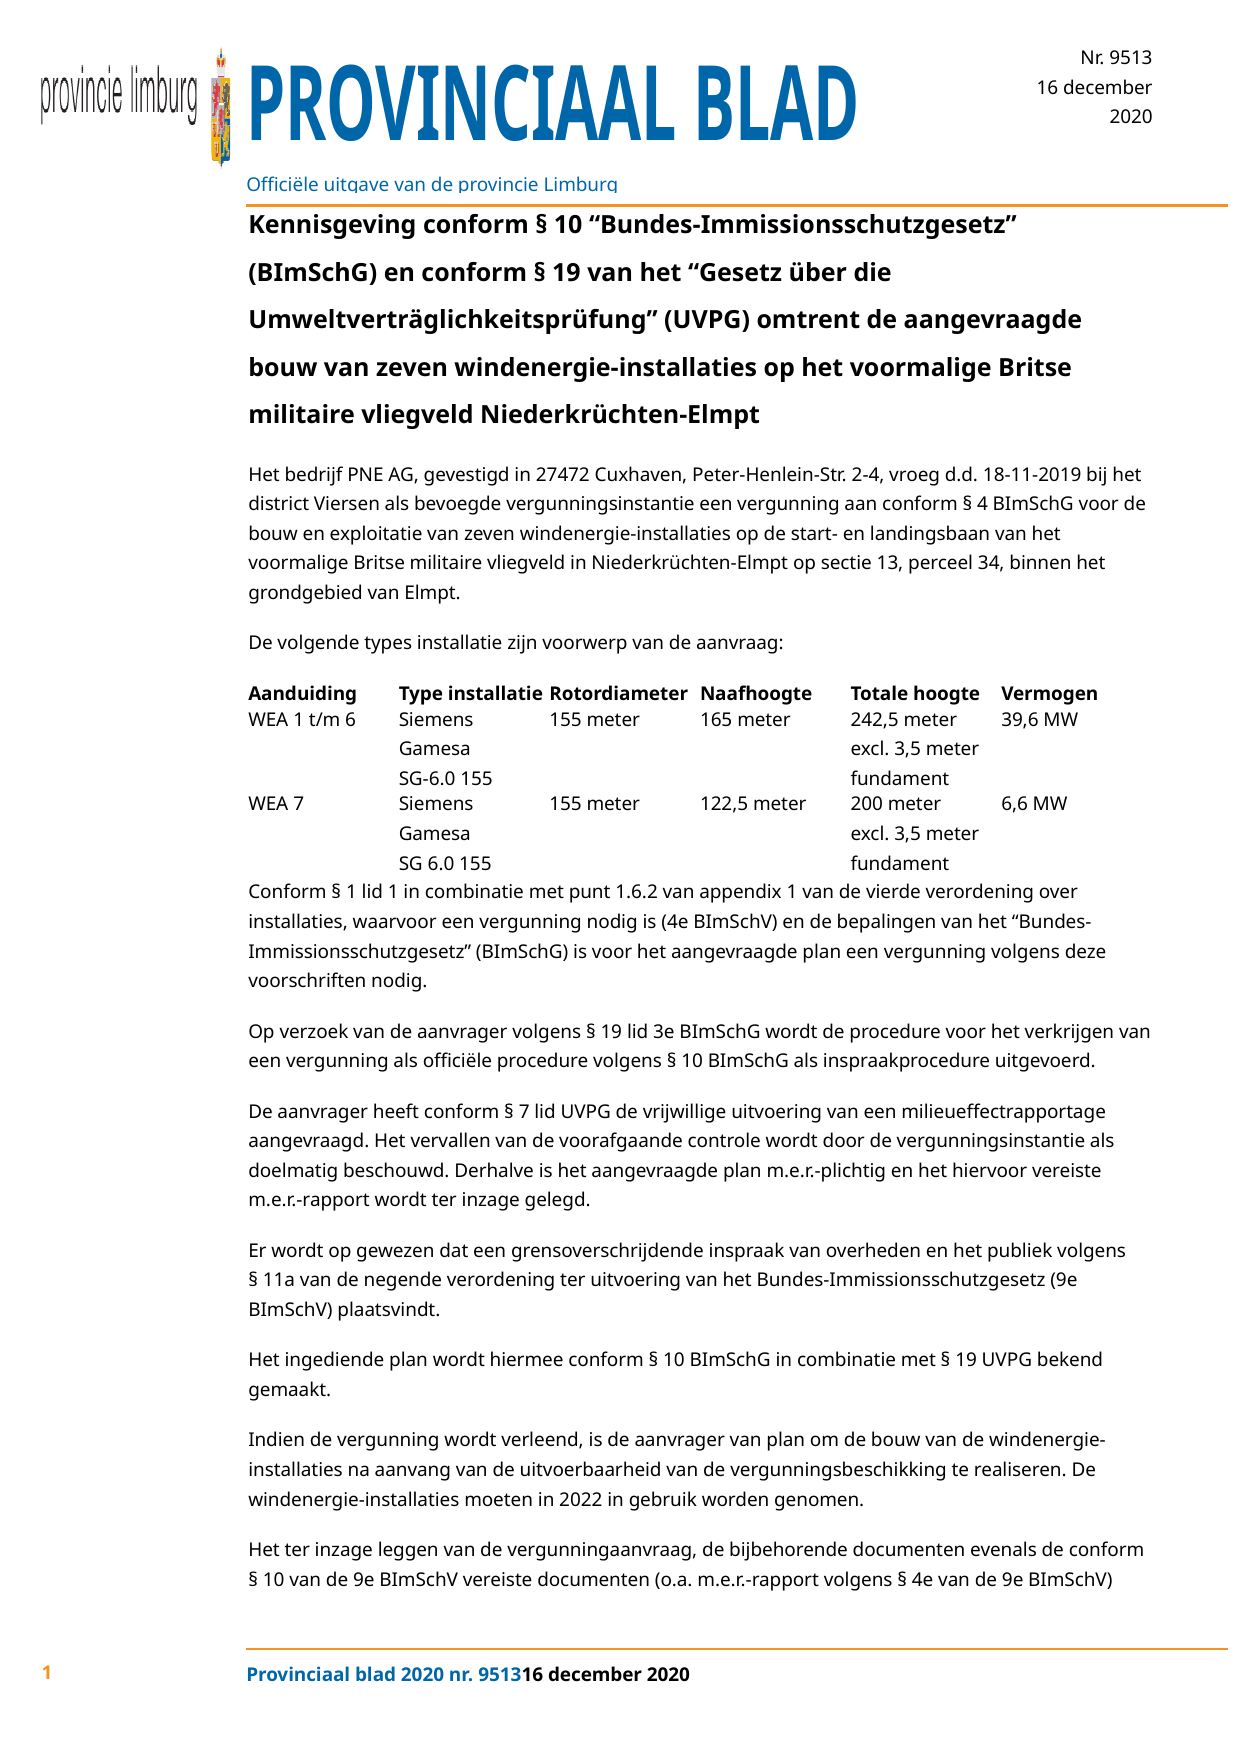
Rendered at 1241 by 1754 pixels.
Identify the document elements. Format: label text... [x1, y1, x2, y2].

table_cell 155 meter [549, 791, 700, 876]
table_header Totale hoogte [850, 680, 1001, 706]
table_cell WEA 7 [248, 791, 398, 876]
table_cell 39,6 MW [1001, 706, 1152, 791]
table_cell 122,5 meter [700, 791, 850, 876]
table_header Vermogen [1001, 680, 1152, 706]
table_cell Siemens Gamesa SG 6.0 155 [399, 791, 549, 876]
text Het ingediende plan wordt hiermee conform § 10 BImSchG in combinatie met § 19 UVPG bekend gemaakt. [248, 1347, 1152, 1402]
text Het bedrijf PNE AG, gevestigd in 27472 Cuxhaven, Peter-Henlein-Str. 2-4, vroeg d.d. 18-11-2019 bij het district Viersen als bevoegde vergunningsinstantie een vergunning aan conform § 4 BImSchG voor de bouw en exploitatie van zeven windenergie-installaties op de start- en landingsbaan van het voormalige Britse militaire vliegveld in Niederkrüchten-Elmpt op sectie 13, perceel 34, binnen het grondgebied van Elmpt. [248, 461, 1152, 605]
picture [41, 47, 231, 172]
table_header Rotordiameter [549, 680, 700, 706]
text Er wordt op gewezen dat een grensoverschrijdende inspraak van overheden en het publiek volgens § 11a van de negende verordening ter uitvoering van het Bundes-Immissionsschutzgesetz (9e BImSchV) plaatsvindt. [248, 1237, 1152, 1322]
text De aanvrager heeft conform § 7 lid UVPG de vrijwillige uitvoering van een milieueffectrapportage aangevraagd. Het vervallen van de voorafgaande controle wordt door de vergunningsinstantie als doelmatig beschouwd. Derhalve is het aangevraagde plan m.e.r.-plichtig en het hiervoor vereiste m.e.r.-rapport wordt ter inzage gelegd. [248, 1098, 1152, 1212]
text Indien de vergunning wordt verleend, is de aanvrager van plan om de bouw van de windenergie-installaties na aanvang van de uitvoerbaarheid van de vergunningsbeschikking te realiseren. De windenergie-installaties moeten in 2022 in gebruik worden genomen. [248, 1427, 1152, 1512]
table_header Naafhoogte [700, 680, 850, 706]
text Conform § 1 lid 1 in combinatie met punt 1.6.2 van appendix 1 van de vierde verordening over installaties, waarvoor een vergunning nodig is (4e BImSchV) en de bepalingen van het “Bundes-Immissionsschutzgesetz” (BImSchG) is voor het aangevraagde plan een vergunning volgens deze voorschriften nodig. [248, 879, 1152, 993]
table_cell 165 meter [700, 706, 850, 791]
table_cell 6,6 MW [1001, 791, 1152, 876]
table_cell Siemens Gamesa SG-6.0 155 [399, 706, 549, 791]
table_cell 242,5 meter excl. 3,5 meter fundament [850, 706, 1001, 791]
table_cell 200 meter excl. 3,5 meter fundament [850, 791, 1001, 876]
text Het ter inzage leggen van de vergunningaanvraag, de bijbehorende documenten evenals de conform § 10 van de 9e BImSchV vereiste documenten (o.a. m.e.r.-rapport volgens § 4e van de 9e BImSchV) [248, 1536, 1152, 1592]
text Kennisgeving conform § 10 “Bundes-Immissionsschutzgesetz” (BImSchG) en conform § 19 van het “Gesetz über die Umweltverträglichkeitsprüfung” (UVPG) omtrent de aangevraagde bouw van zeven windenergie-installaties op het voormalige Britse militaire vliegveld Niederkrüchten-Elmpt [248, 207, 1152, 431]
text De volgende types installatie zijn voorwerp van de aanvraag: [248, 629, 1152, 655]
table_header Type installatie [399, 680, 549, 706]
table_header Aanduiding [248, 680, 398, 706]
text Op verzoek van de aanvrager volgens § 19 lid 3e BImSchG wordt de procedure voor het verkrijgen van een vergunning als officiële procedure volgens § 10 BImSchG als inspraakprocedure uitgevoerd. [248, 1018, 1152, 1073]
table_cell WEA 1 t/m 6 [248, 706, 398, 791]
table_cell 155 meter [549, 706, 700, 791]
